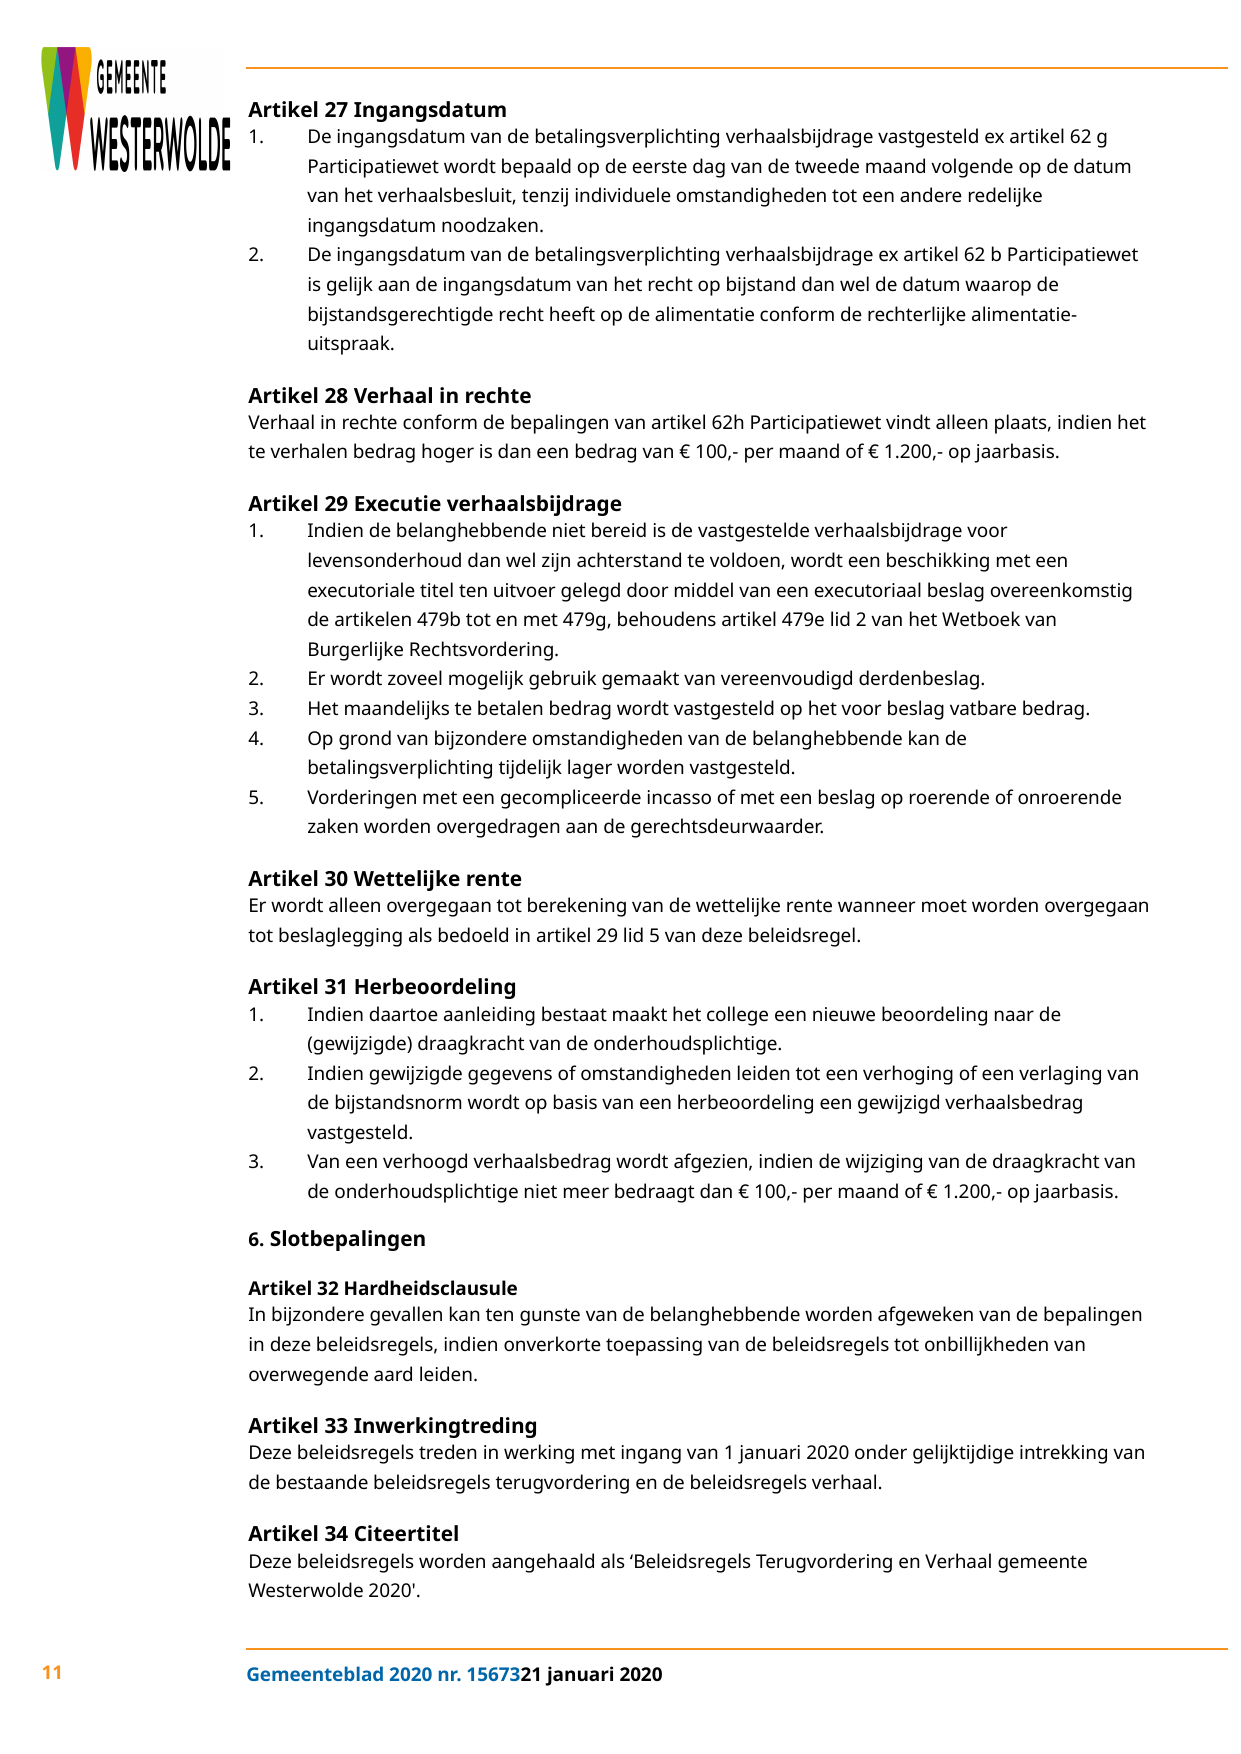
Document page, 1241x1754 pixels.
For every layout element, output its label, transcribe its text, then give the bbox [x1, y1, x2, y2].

text Deze beleidsregels worden aangehaald als ‘Beleidsregels Terugvordering en Verhaal gemeente Westerwolde 2020'. [248, 1548, 1152, 1603]
list Van een verhoogd verhaalsbedrag wordt afgezien, indien de wijziging van de draagkracht van de onderhoudsplichtige niet meer bedraagt dan € 100,- per maand of € 1.200,- op jaarbasis. [248, 1149, 1152, 1204]
list De ingangsdatum van de betalingsverplichting verhaalsbijdrage vastgesteld ex artikel 62 g Participatiewet wordt bepaald op de eerste dag van de tweede maand volgende op de datum van het verhaalsbesluit, tenzij individuele omstandigheden tot een andere redelijke ingangsdatum noodzaken. [248, 123, 1152, 238]
list Indien de belanghebbende niet bereid is de vastgestelde verhaalsbijdrage voor levensonderhoud dan wel zijn achterstand te voldoen, wordt een beschikking met een executoriale titel ten uitvoer gelegd door middel van een executoriaal beslag overeenkomstig de artikelen 479b tot en met 479g, behoudens artikel 479e lid 2 van het Wetboek van Burgerlijke Rechtsvordering. [248, 518, 1152, 662]
list Het maandelijks te betalen bedrag wordt vastgesteld op het voor beslag vatbare bedrag. [248, 695, 1152, 721]
text 6. Slotbepalingen [248, 1224, 1152, 1252]
text Artikel 29 Executie verhaalsbijdrage [248, 489, 1152, 518]
text In bijzondere gevallen kan ten gunste van de belanghebbende worden afgeweken van de bepalingen in deze beleidsregels, indien onverkorte toepassing van de beleidsregels tot onbillijkheden van overwegende aard leiden. [248, 1302, 1152, 1386]
text Artikel 32 Hardheidsclausule [248, 1273, 1152, 1302]
text Artikel 30 Wettelijke rente [248, 864, 1152, 892]
list Er wordt zoveel mogelijk gebruik gemaakt van vereenvoudigd derdenbeslag. [248, 666, 1152, 691]
text Verhaal in rechte conform de bepalingen van artikel 62h Participatiewet vindt alleen plaats, indien het te verhalen bedrag hoger is dan een bedrag van € 100,- per maand of € 1.200,- op jaarbasis. [248, 409, 1152, 464]
text Artikel 27 Ingangsdatum [248, 95, 1152, 123]
text Artikel 34 Citeertitel [248, 1519, 1152, 1548]
list Op grond van bijzondere omstandigheden van de belanghebbende kan de betalingsverplichting tijdelijk lager worden vastgesteld. [248, 725, 1152, 780]
text Deze beleidsregels treden in werking met ingang van 1 januari 2020 onder gelijktijdige intrekking van de bestaande beleidsregels terugvordering en de beleidsregels verhaal. [248, 1439, 1152, 1495]
list Indien gewijzigde gegevens of omstandigheden leiden tot een verhoging of een verlaging van de bijstandsnorm wordt op basis van een herbeoordeling een gewijzigd verhaalsbedrag vastgesteld. [248, 1060, 1152, 1145]
text Artikel 31 Herbeoordeling [248, 972, 1152, 1001]
text Artikel 33 Inwerkingtreding [248, 1411, 1152, 1439]
list De ingangsdatum van de betalingsverplichting verhaalsbijdrage ex artikel 62 b Participatiewet is gelijk aan de ingangsdatum van het recht op bijstand dan wel de datum waarop de bijstandsgerechtigde recht heeft op de alimentatie conform de rechterlijke alimentatie-uitspraak. [248, 242, 1152, 356]
picture [41, 47, 231, 172]
text Artikel 28 Verhaal in rechte [248, 381, 1152, 409]
list Indien daartoe aanleiding bestaat maakt het college een nieuwe beoordeling naar de (gewijzigde) draagkracht van de onderhoudsplichtige. [248, 1001, 1152, 1056]
text Er wordt alleen overgegaan tot berekening van de wettelijke rente wanneer moet worden overgegaan tot beslaglegging als bedoeld in artikel 29 lid 5 van deze beleidsregel. [248, 892, 1152, 948]
list Vorderingen met een gecompliceerde incasso of met een beslag op roerende of onroerende zaken worden overgedragen aan de gerechtsdeurwaarder. [248, 784, 1152, 839]
